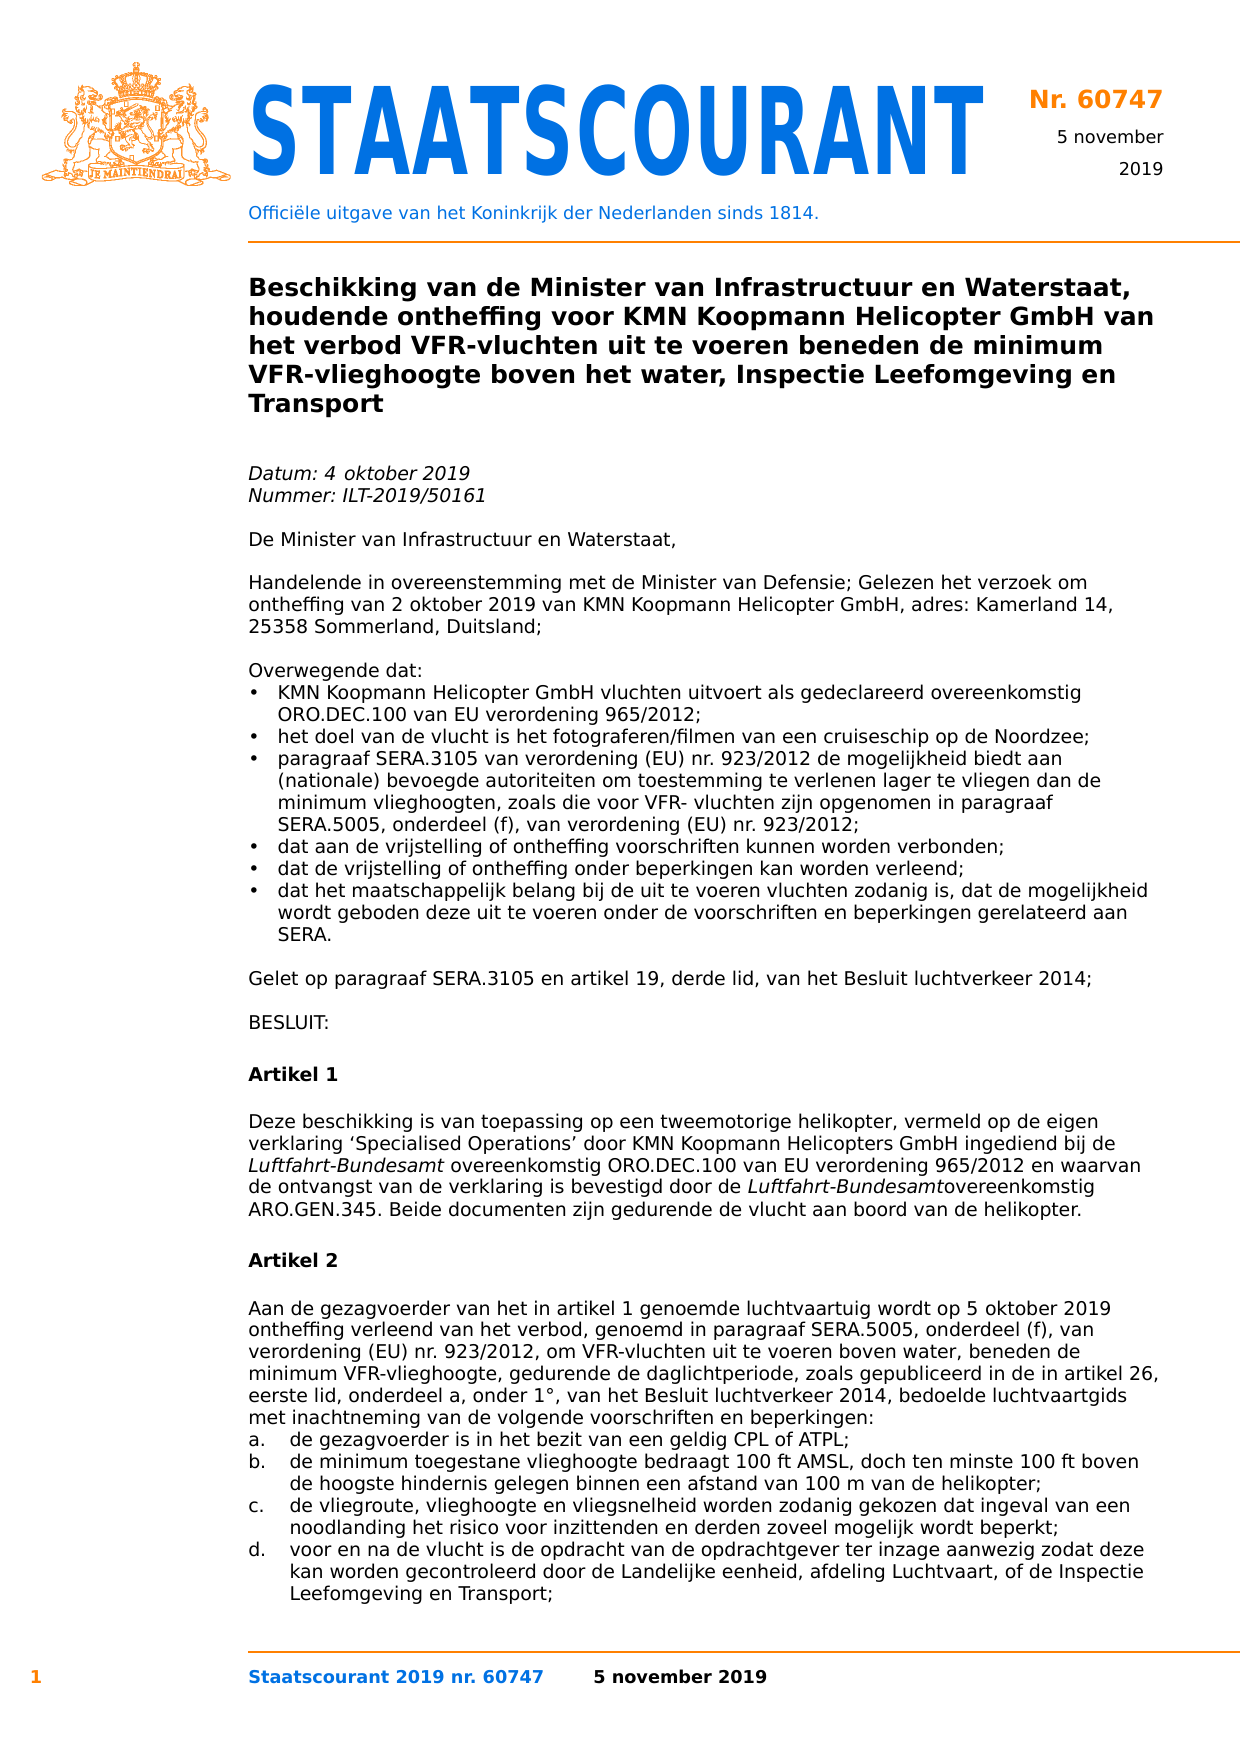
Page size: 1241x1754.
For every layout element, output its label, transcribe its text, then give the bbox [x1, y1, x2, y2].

text De Minister van Infrastructuur en Waterstaat, [248, 528, 1163, 550]
subtitle Beschikking van de Minister van Infrastructuur en Waterstaat, houdende ontheffing voor KMN Koopmann Helicopter GmbH van het verbod VFR-vluchten uit te voeren beneden de minimum VFR-vlieghoogte boven het water, Inspectie Leefomgeving en Transport [248, 273, 1163, 419]
table_cell Officiële uitgave van het Koninkrijk der Nederlanden sinds 1814. [248, 203, 1240, 241]
text Gelet op paragraaf SERA.3105 en artikel 19, derde lid, van het Besluit luchtverkeer 2014; [248, 968, 1163, 990]
text Handelende in overeenstemming met de Minister van Defensie; Gelezen het verzoek om ontheffing van 2 oktober 2019 van KMN Koopmann Helicopter GmbH, adres: Kamerland 14, 25358 Sommerland, Duitsland; [248, 572, 1163, 638]
text • dat het maatschappelijk belang bij de uit te voeren vluchten zodanig is, dat de mogelijkheid wordt geboden deze uit te voeren onder de voorschriften en beperkingen gerelateerd aan SERA. [248, 880, 1163, 946]
text • dat de vrijstelling of ontheffing onder beperkingen kan worden verleend; [248, 858, 1163, 880]
text d. voor en na de vlucht is de opdracht van de opdrachtgever ter inzage aanwezig zodat deze kan worden gecontroleerd door de Landelijke eenheid, afdeling Luchtvaart, of de Inspectie Leefomgeving en Transport; [248, 1539, 1163, 1605]
text • paragraaf SERA.3105 van verordening (EU) nr. 923/2012 de mogelijkheid biedt aan (nationale) bevoegde autoriteiten om toestemming te verlenen lager te vliegen dan de minimum vlieghoogten, zoals die voor VFR- vluchten zijn opgenomen in paragraaf SERA.5005, onderdeel (f), van verordening (EU) nr. 923/2012; [248, 748, 1163, 836]
text c. de vliegroute, vlieghoogte en vliegsnelheid worden zodanig gekozen dat ingeval van een noodlanding het risico voor inzittenden en derden zoveel mogelijk wordt beperkt; [248, 1495, 1163, 1539]
text Nummer: ILT-2019/50161 [248, 484, 1163, 507]
table_header Nr. 60747 [998, 62, 1240, 121]
text BESLUIT: [248, 1012, 1163, 1033]
text Datum: 4 oktober 2019 [248, 463, 1163, 484]
text Aan de gezagvoerder van het in artikel 1 genoemde luchtvaartuig wordt op 5 oktober 2019 ontheffing verleend van het verbod, genoemd in paragraaf SERA.5005, onderdeel (f), van verordening (EU) nr. 923/2012, om VFR-vluchten uit te voeren boven water, beneden de minimum VFR-vlieghoogte, gedurende de daglichtperiode, zoals gepubliceerd in de in artikel 26, eerste lid, onderdeel a, onder 1°, van het Besluit luchtverkeer 2014, bedoelde luchtvaartgids met inachtneming van de volgende voorschriften en beperkingen: [248, 1297, 1163, 1429]
table_cell 2019 [998, 153, 1240, 203]
subtitle Artikel 2 [248, 1250, 1163, 1272]
text • dat aan de vrijstelling of ontheffing voorschriften kunnen worden verbonden; [248, 836, 1163, 858]
text Overwegende dat: [248, 660, 1163, 682]
table_header STAATSCOURANT [248, 62, 998, 203]
table_cell 5 november [998, 121, 1240, 153]
picture [41, 62, 231, 186]
table_header [25, 62, 248, 241]
text Deze beschikking is van toepassing op een tweemotorige helikopter, vermeld op de eigen verklaring ‘Specialised Operations’ door KMN Koopmann Helicopters GmbH ingediend bij de Luftfahrt-Bundesamt overeenkomstig ORO.DEC.100 van EU verordening 965/2012 en waarvan de ontvangst van de verklaring is bevestigd door de Luftfahrt-Bundesamtovereenkomstig ARO.GEN.345. Beide documenten zijn gedurende de vlucht aan boord van de helikopter. [248, 1111, 1163, 1220]
text • het doel van de vlucht is het fotograferen/filmen van een cruiseschip op de Noordzee; [248, 726, 1163, 748]
text a. de gezagvoerder is in het bezit van een geldig CPL of ATPL; [248, 1429, 1163, 1451]
text • KMN Koopmann Helicopter GmbH vluchten uitvoert als gedeclareerd overeenkomstig ORO.DEC.100 van EU verordening 965/2012; [248, 682, 1163, 726]
text b. de minimum toegestane vlieghoogte bedraagt 100 ft AMSL, doch ten minste 100 ft boven de hoogste hindernis gelegen binnen een afstand van 100 m van de helikopter; [248, 1451, 1163, 1495]
subtitle Artikel 1 [248, 1063, 1163, 1086]
